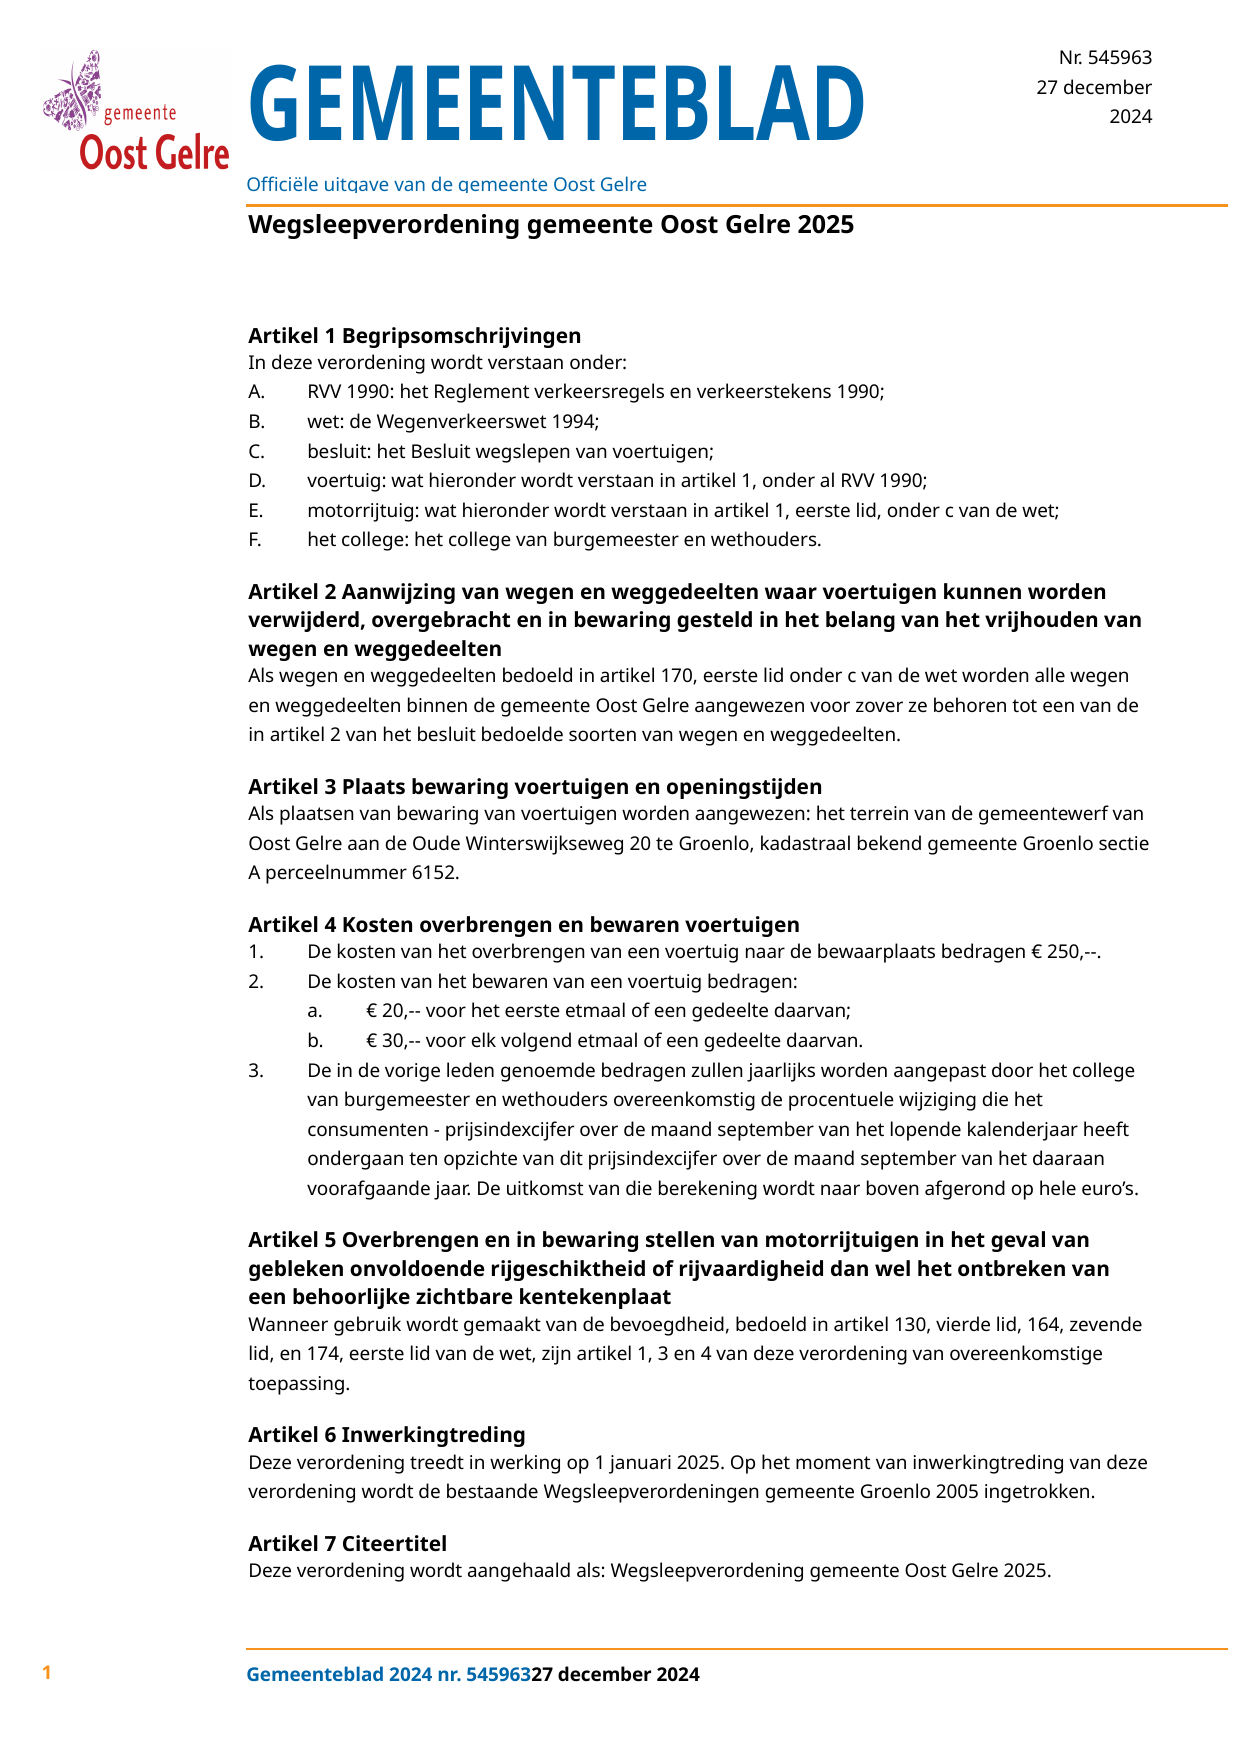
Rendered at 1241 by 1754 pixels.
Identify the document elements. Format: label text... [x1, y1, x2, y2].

list € 30,-- voor elk volgend etmaal of een gedeelte daarvan. [307, 1027, 1152, 1053]
text Wanneer gebruik wordt gemaakt van de bevoegdheid, bedoeld in artikel 130, vierde lid, 164, zevende lid, en 174, eerste lid van de wet, zijn artikel 1, 3 en 4 van deze verordening van overeenkomstige toepassing. [248, 1311, 1152, 1396]
text Als wegen en weggedeelten bedoeld in artikel 170, eerste lid onder c van de wet worden alle wegen en weggedeelten binnen de gemeente Oost Gelre aangewezen voor zover ze behoren tot een van de in artikel 2 van het besluit bedoelde soorten van wegen en weggedeelten. [248, 662, 1152, 747]
list wet: de Wegenverkeerswet 1994; [248, 408, 1152, 434]
text Als plaatsen van bewaring van voertuigen worden aangewezen: het terrein van de gemeentewerf van Oost Gelre aan de Oude Winterswijkseweg 20 te Groenlo, kadastraal bekend gemeente Groenlo sectie A perceelnummer 6152. [248, 800, 1152, 885]
text Artikel 7 Citeertitel [248, 1529, 1152, 1557]
text Wegsleepverordening gemeente Oost Gelre 2025 [248, 207, 1152, 241]
text Artikel 2 Aanwijzing van wegen en weggedeelten waar voertuigen kunnen worden verwijderd, overgebracht en in bewaring gesteld in het belang van het vrijhouden van wegen en weggedeelten [248, 577, 1152, 662]
list voertuig: wat hieronder wordt verstaan in artikel 1, onder al RVV 1990; [248, 467, 1152, 493]
text Deze verordening wordt aangehaald als: Wegsleepverordening gemeente Oost Gelre 2025. [248, 1557, 1152, 1583]
list De kosten van het bewaren van een voertuig bedragen: [248, 968, 1152, 994]
list De kosten van het overbrengen van een voertuig naar de bewaarplaats bedragen € 250,--. [248, 938, 1152, 964]
text In deze verordening wordt verstaan onder: [248, 349, 1152, 375]
text Artikel 6 Inwerkingtreding [248, 1420, 1152, 1449]
list € 20,-- voor het eerste etmaal of een gedeelte daarvan; [307, 998, 1152, 1023]
list motorrijtuig: wat hieronder wordt verstaan in artikel 1, eerste lid, onder c van de wet; [248, 497, 1152, 523]
text Artikel 5 Overbrengen en in bewaring stellen van motorrijtuigen in het geval van gebleken onvoldoende rijgeschiktheid of rijvaardigheid dan wel het ontbreken van een behoorlijke zichtbare kentekenplaat [248, 1226, 1152, 1311]
text Artikel 4 Kosten overbrengen en bewaren voertuigen [248, 910, 1152, 938]
picture [41, 47, 231, 172]
list het college: het college van burgemeester en wethouders. [248, 527, 1152, 552]
text Artikel 1 Begripsomschrijvingen [248, 321, 1152, 349]
text Artikel 3 Plaats bewaring voertuigen en openingstijden [248, 772, 1152, 800]
list RVV 1990: het Reglement verkeersregels en verkeerstekens 1990; [248, 379, 1152, 404]
list De in de vorige leden genoemde bedragen zullen jaarlijks worden aangepast door het college van burgemeester en wethouders overeenkomstig de procentuele wijziging die het consumenten - prijsindexcijfer over de maand september van het lopende kalenderjaar heeft ondergaan ten opzichte van dit prijsindexcijfer over de maand september van het daaraan voorafgaande jaar. De uitkomst van die berekening wordt naar boven afgerond op hele euro’s. [248, 1057, 1152, 1201]
text Deze verordening treedt in werking op 1 januari 2025. Op het moment van inwerkingtreding van deze verordening wordt de bestaande Wegsleepverordeningen gemeente Groenlo 2005 ingetrokken. [248, 1449, 1152, 1504]
list besluit: het Besluit wegslepen van voertuigen; [248, 438, 1152, 464]
